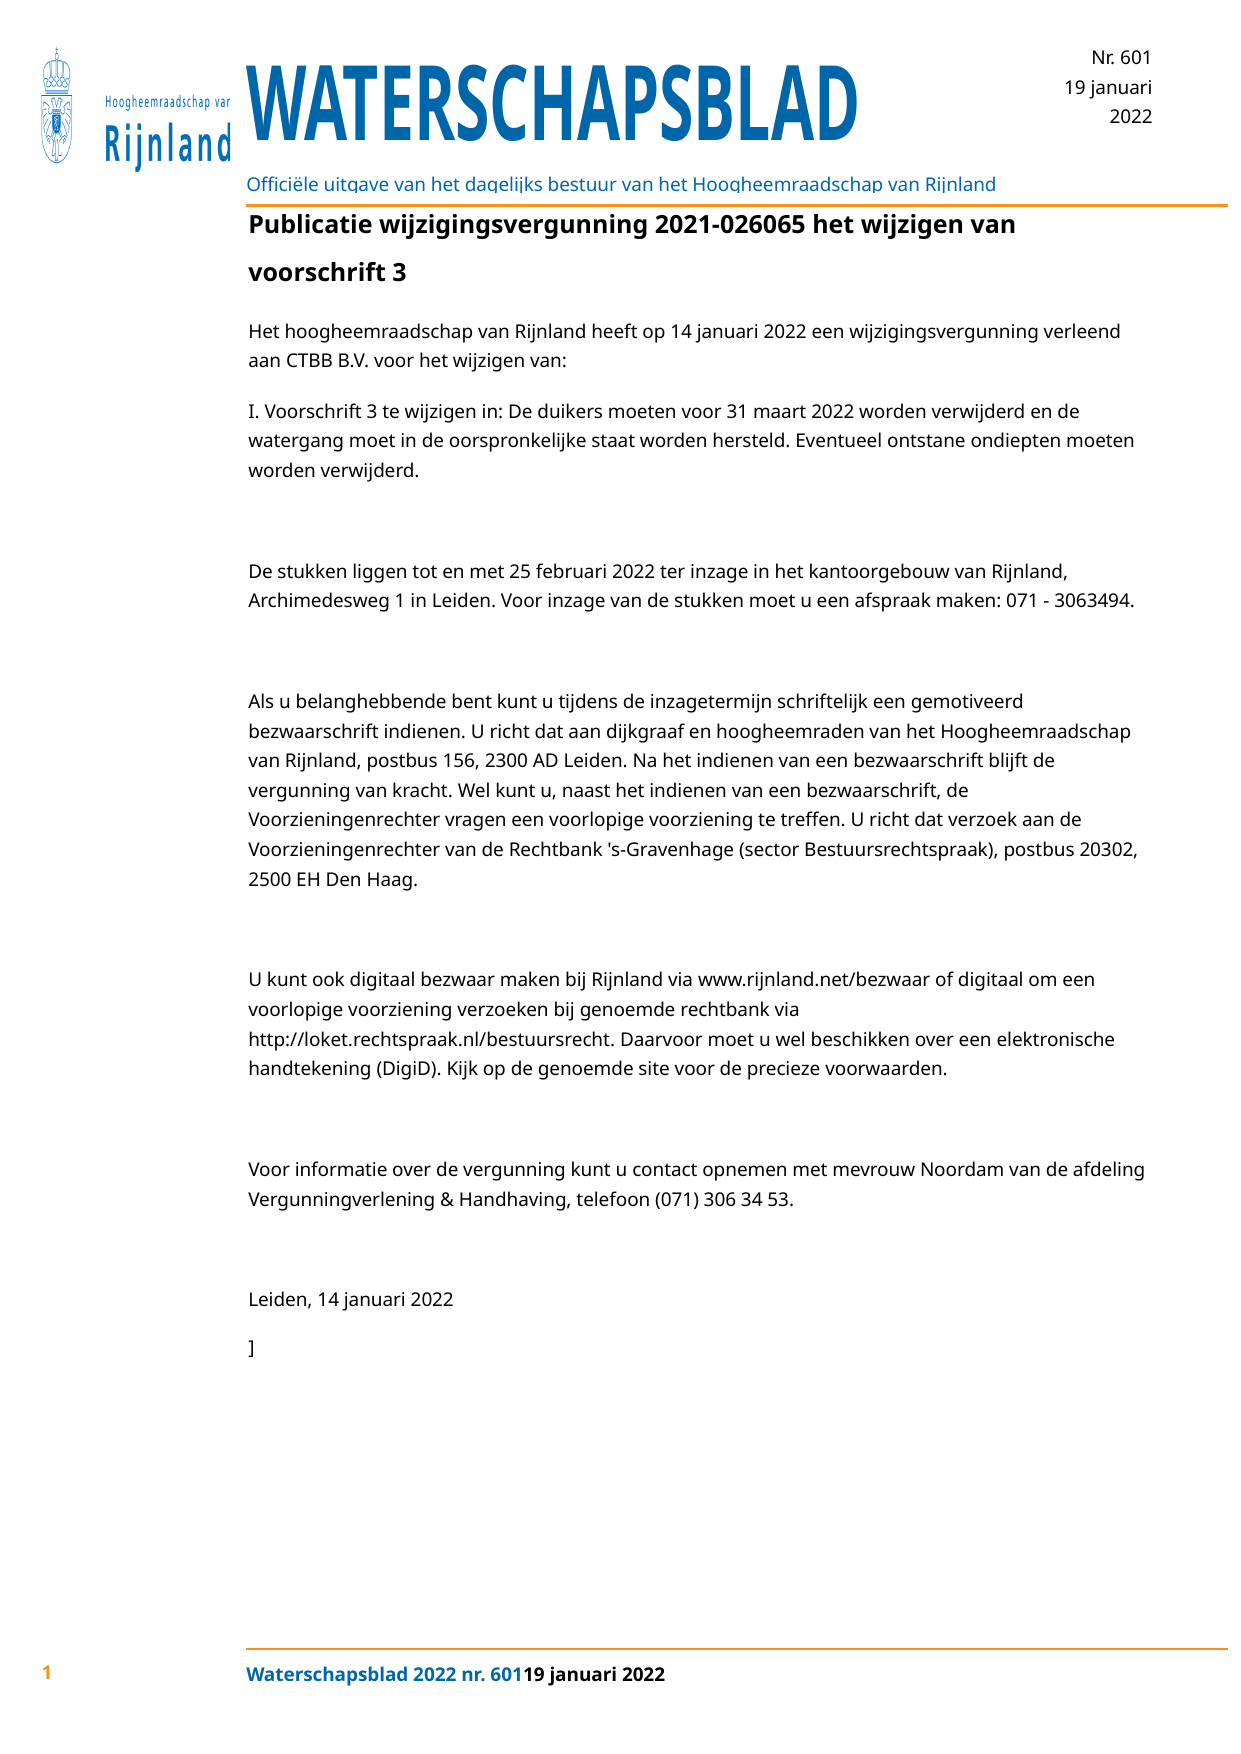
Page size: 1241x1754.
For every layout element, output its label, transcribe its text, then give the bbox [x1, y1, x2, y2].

text De stukken liggen tot en met 25 februari 2022 ter inzage in het kantoorgebouw van Rijnland, Archimedesweg 1 in Leiden. Voor inzage van de stukken moet u een afspraak maken: 071 - 3063494. [248, 558, 1152, 613]
text Voor informatie over de vergunning kunt u contact opnemen met mevrouw Noordam van de afdeling Vergunningverlening & Handhaving, telefoon (071) 306 34 53. [248, 1156, 1152, 1212]
text ] [248, 1334, 1152, 1360]
text Het hoogheemraadschap van Rijnland heeft op 14 januari 2022 een wijzigingsvergunning verleend aan CTBB B.V. voor het wijzigen van: [248, 318, 1152, 373]
picture [41, 47, 231, 172]
text Leiden, 14 januari 2022 [248, 1287, 1152, 1312]
text Als u belanghebbende bent kunt u tijdens de inzagetermijn schriftelijk een gemotiveerd bezwaarschrift indienen. U richt dat aan dijkgraaf en hoogheemraden van het Hoogheemraadschap van Rijnland, postbus 156, 2300 AD Leiden. Na het indienen van een bezwaarschrift blijft de vergunning van kracht. Wel kunt u, naast het indienen van een bezwaarschrift, de Voorzieningenrechter vragen een voorlopige voorziening te treffen. U richt dat verzoek aan de Voorzieningenrechter van de Rechtbank 's-Gravenhage (sector Bestuursrechtspraak), postbus 20302, 2500 EH Den Haag. [248, 688, 1152, 892]
text I. Voorschrift 3 te wijzigen in: De duikers moeten voor 31 maart 2022 worden verwijderd en de watergang moet in de oorspronkelijke staat worden hersteld. Eventueel ontstane ondiepten moeten worden verwijderd. [248, 398, 1152, 483]
text Publicatie wijzigingsvergunning 2021-026065 het wijzigen van voorschrift 3 [248, 207, 1152, 288]
text U kunt ook digitaal bezwaar maken bij Rijnland via www.rijnland.net/bezwaar of digitaal om een voorlopige voorziening verzoeken bij genoemde rechtbank via http://loket.rechtspraak.nl/bestuursrecht. Daarvoor moet u wel beschikken over een elektronische handtekening (DigiD). Kijk op de genoemde site voor de precieze voorwaarden. [248, 967, 1152, 1081]
